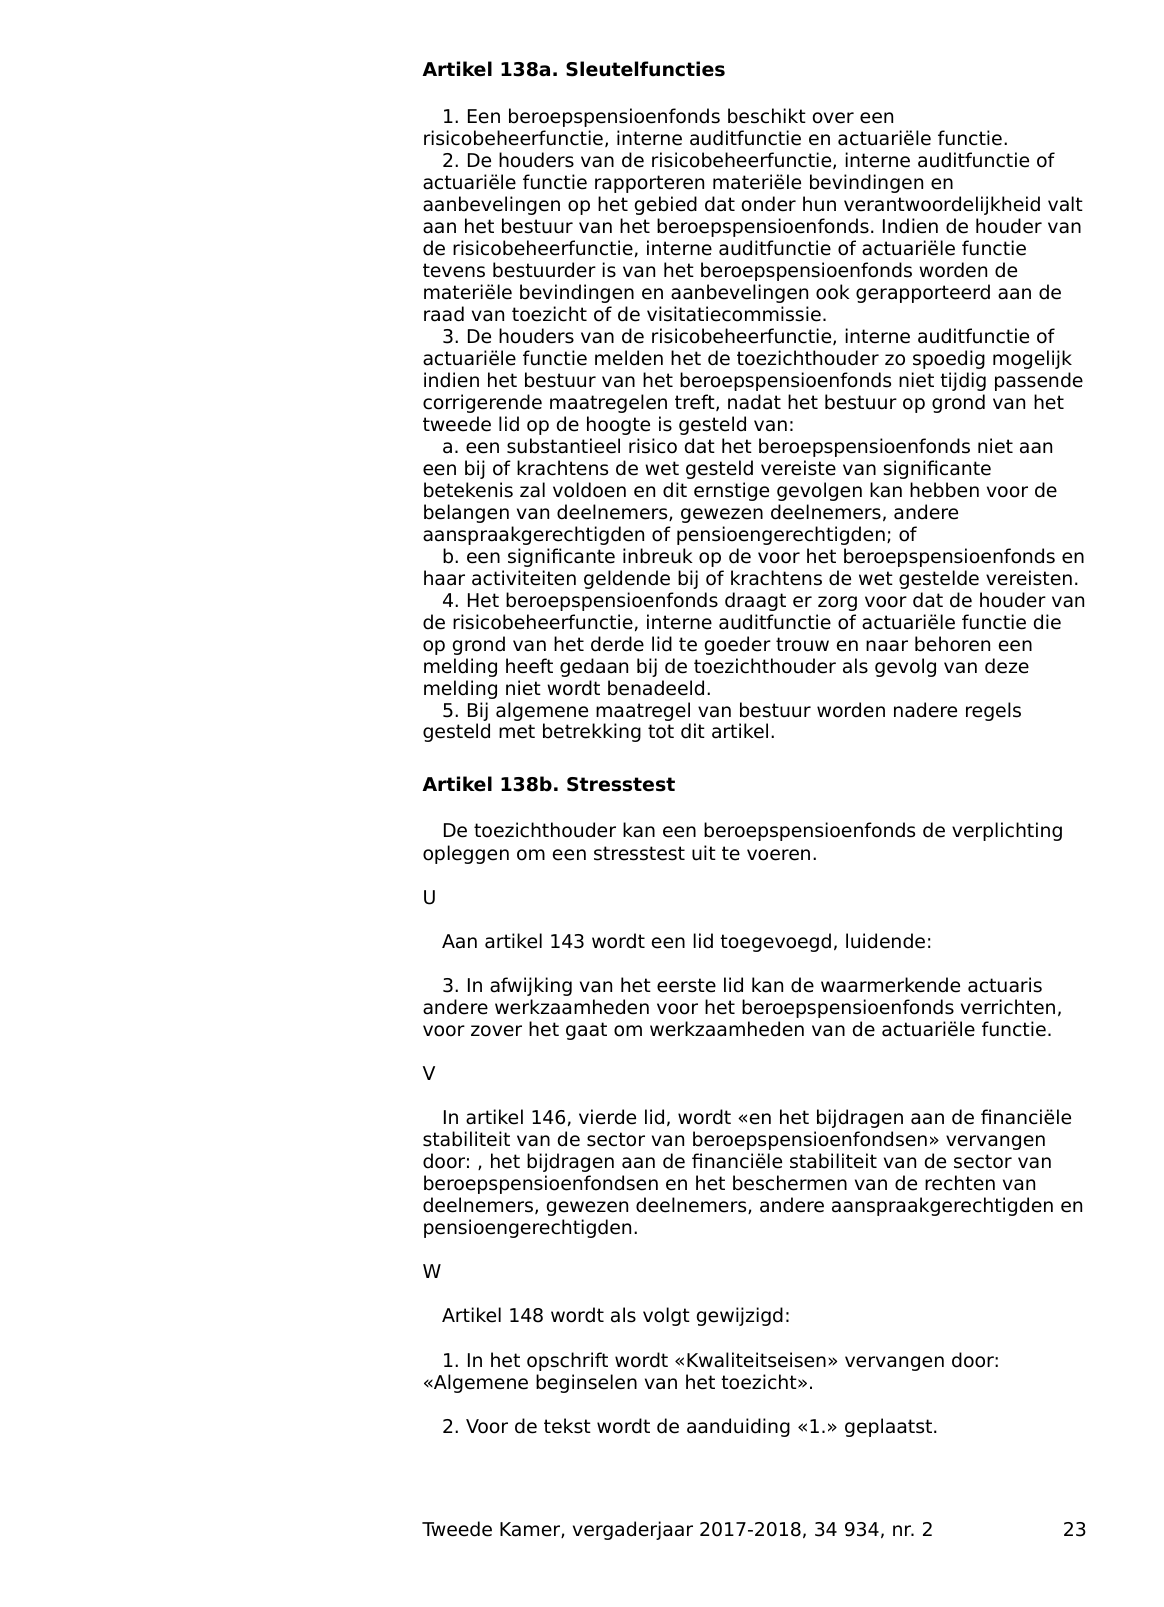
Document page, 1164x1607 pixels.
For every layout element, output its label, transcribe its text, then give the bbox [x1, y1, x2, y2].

text b. een significante inbreuk op de voor het beroepspensioenfonds en haar activiteiten geldende bij of krachtens de wet gestelde vereisten. [422, 546, 1087, 589]
text a. een substantieel risico dat het beroepspensioenfonds niet aan een bij of krachtens de wet gesteld vereiste van significante betekenis zal voldoen en dit ernstige gevolgen kan hebben voor de belangen van deelnemers, gewezen deelnemers, andere aanspraakgerechtigden of pensioengerechtigden; of [422, 436, 1087, 546]
text U [422, 887, 1087, 908]
text De toezichthouder kan een beroepspensioenfonds de verplichting opleggen om een stresstest uit te voeren. [422, 820, 1087, 864]
text 5. Bij algemene maatregel van bestuur worden nadere regels gesteld met betrekking tot dit artikel. [422, 699, 1087, 743]
text 2. De houders van de risicobeheerfunctie, interne auditfunctie of actuariële functie rapporteren materiële bevindingen en aanbevelingen op het gebied dat onder hun verantwoordelijkheid valt aan het bestuur van het beroepspensioenfonds. Indien de houder van de risicobeheerfunctie, interne auditfunctie of actuariële functie tevens bestuurder is van het beroepspensioenfonds worden de materiële bevindingen en aanbevelingen ook gerapporteerd aan de raad van toezicht of de visitatiecommissie. [422, 150, 1087, 326]
text 1. In het opschrift wordt «Kwaliteitseisen» vervangen door: «Algemene beginselen van het toezicht». [422, 1349, 1087, 1393]
text 4. Het beroepspensioenfonds draagt er zorg voor dat de houder van de risicobeheerfunctie, interne auditfunctie of actuariële functie die op grond van het derde lid te goeder trouw en naar behoren een melding heeft gedaan bij de toezichthouder als gevolg van deze melding niet wordt benadeeld. [422, 589, 1087, 699]
text V [422, 1063, 1087, 1085]
subtitle Artikel 138b. Stresstest [422, 773, 1087, 795]
text 2. Voor de tekst wordt de aanduiding «1.» geplaatst. [422, 1416, 1087, 1438]
text In artikel 146, vierde lid, wordt «en het bijdragen aan de financiële stabiliteit van de sector van beroepspensioenfondsen» vervangen door: , het bijdragen aan de financiële stabiliteit van de sector van beroepspensioenfondsen en het beschermen van de rechten van deelnemers, gewezen deelnemers, andere aanspraakgerechtigden en pensioengerechtigden. [422, 1107, 1087, 1239]
text W [422, 1261, 1087, 1283]
text Aan artikel 143 wordt een lid toegevoegd, luidende: [422, 931, 1087, 953]
text 1. Een beroepspensioenfonds beschikt over een risicobeheerfunctie, interne auditfunctie en actuariële functie. [422, 106, 1087, 150]
text 3. De houders van de risicobeheerfunctie, interne auditfunctie of actuariële functie melden het de toezichthouder zo spoedig mogelijk indien het bestuur van het beroepspensioenfonds niet tijdig passende corrigerende maatregelen treft, nadat het bestuur op grond van het tweede lid op de hoogte is gesteld van: [422, 326, 1087, 436]
subtitle Artikel 138a. Sleutelfuncties [422, 59, 1087, 81]
text Artikel 148 wordt als volgt gewijzigd: [422, 1305, 1087, 1327]
text 3. In afwijking van het eerste lid kan de waarmerkende actuaris andere werkzaamheden voor het beroepspensioenfonds verrichten, voor zover het gaat om werkzaamheden van de actuariële functie. [422, 975, 1087, 1041]
